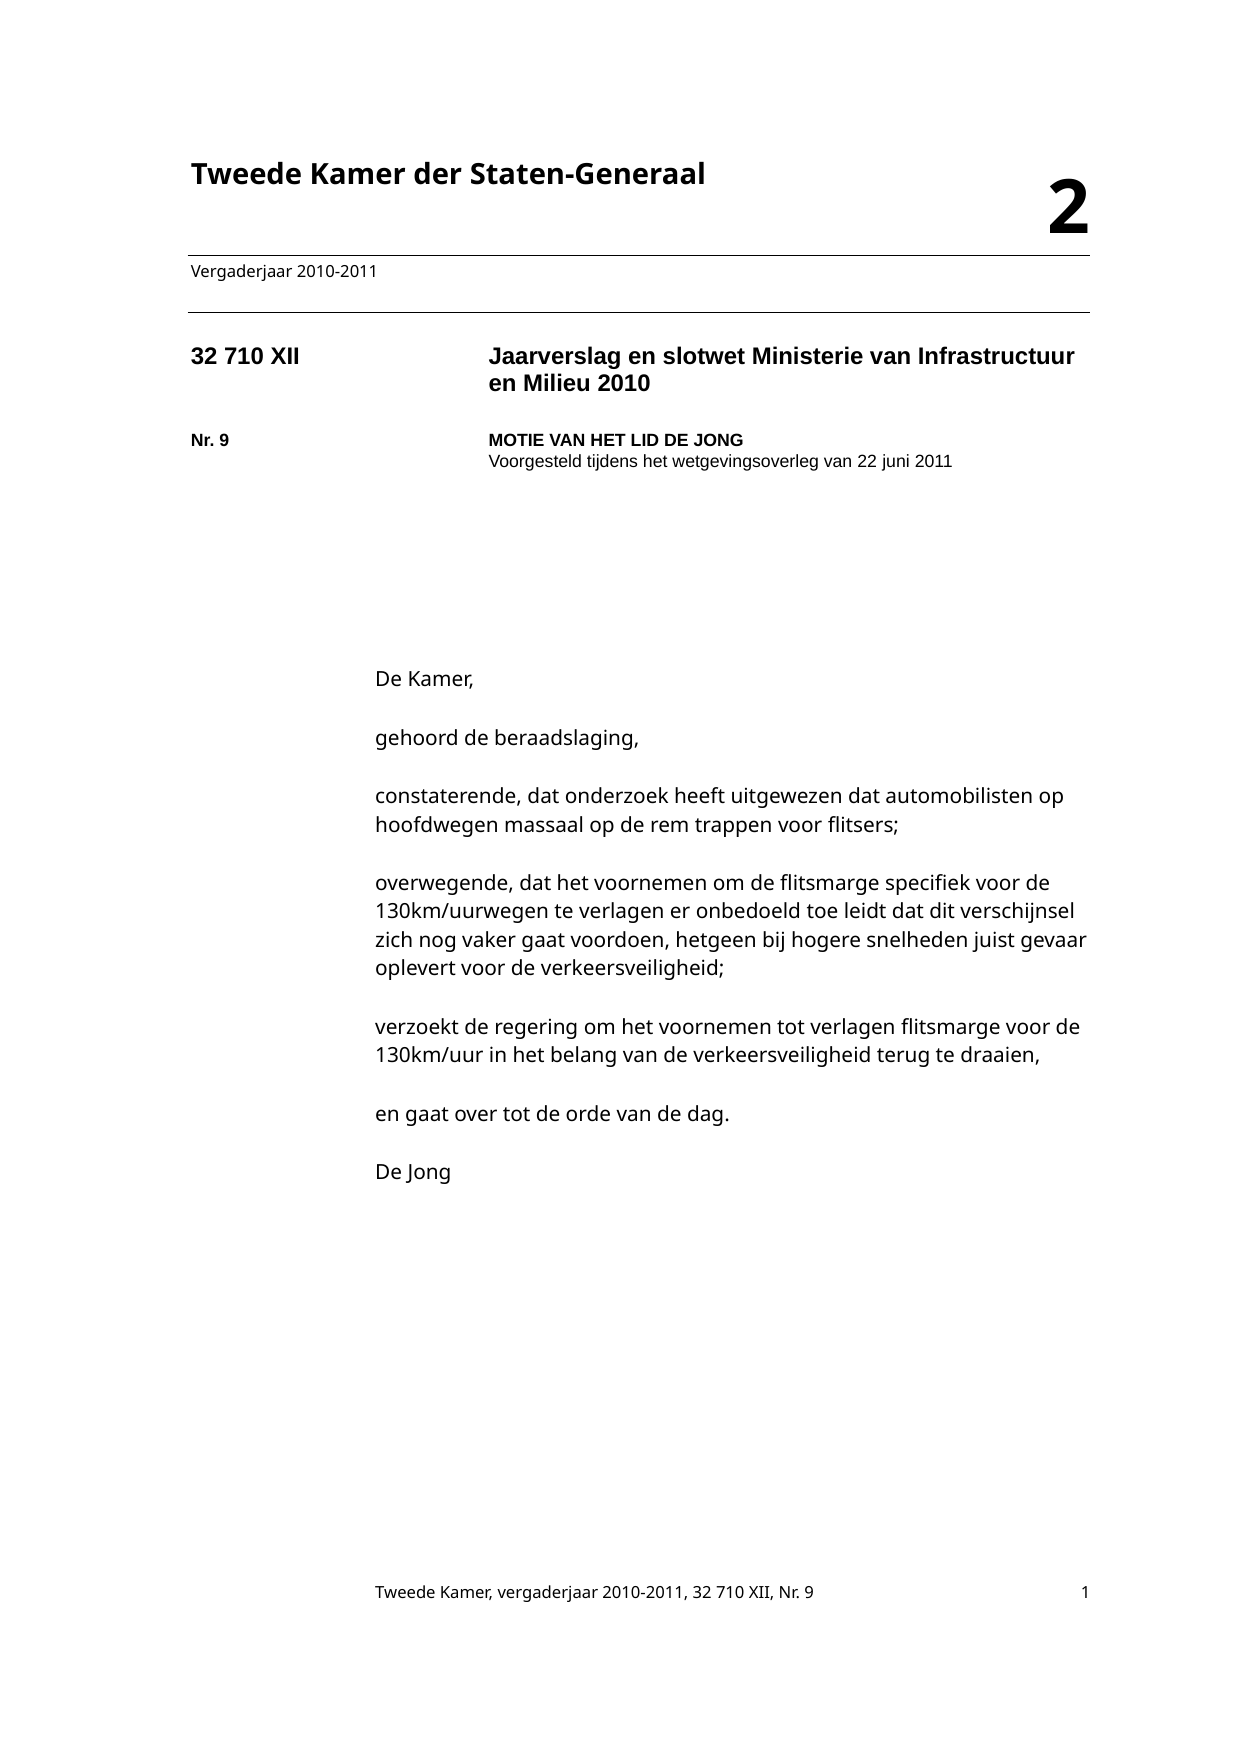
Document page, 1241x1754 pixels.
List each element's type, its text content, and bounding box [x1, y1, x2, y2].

text verzoekt de regering om het voornemen tot verlagen flitsmarge voor de 130km/uur in het belang van de verkeersveiligheid terug te draaien, [375, 1012, 1090, 1069]
table_cell Vergaderjaar 2010-2011 [188, 256, 485, 312]
text en gaat over tot de orde van de dag. [375, 1099, 1090, 1127]
table_cell [485, 313, 1090, 339]
table_header 2 [910, 150, 1090, 255]
table_cell Nr. 9 [188, 427, 485, 546]
table_cell MOTIE VAN HET LID DE JONG Voorgesteld tijdens het wetgevingsoverleg van 22 juni 2011 [485, 427, 1090, 546]
table_cell [188, 313, 485, 339]
text De Jong [375, 1157, 1090, 1186]
text overwegende, dat het voornemen om de flitsmarge specifiek voor de 130km/uurwegen te verlagen er onbedoeld toe leidt dat dit verschijnsel zich nog vaker gaat voordoen, hetgeen bij hogere snelheden juist gevaar oplevert voor de verkeersveiligheid; [375, 868, 1090, 982]
table_cell 32 710 XII [188, 339, 485, 427]
text De Kamer, [375, 664, 1090, 693]
text gehoord de beraadslaging, [375, 723, 1090, 751]
text constaterende, dat onderzoek heeft uitgewezen dat automobilisten op hoofdwegen massaal op de rem trappen voor flitsers; [375, 781, 1090, 838]
table_header Tweede Kamer der Staten-Generaal [188, 150, 909, 255]
table_cell Jaarverslag en slotwet Ministerie van Infrastructuur en Milieu 2010 [485, 339, 1090, 427]
table_cell [485, 256, 1090, 312]
